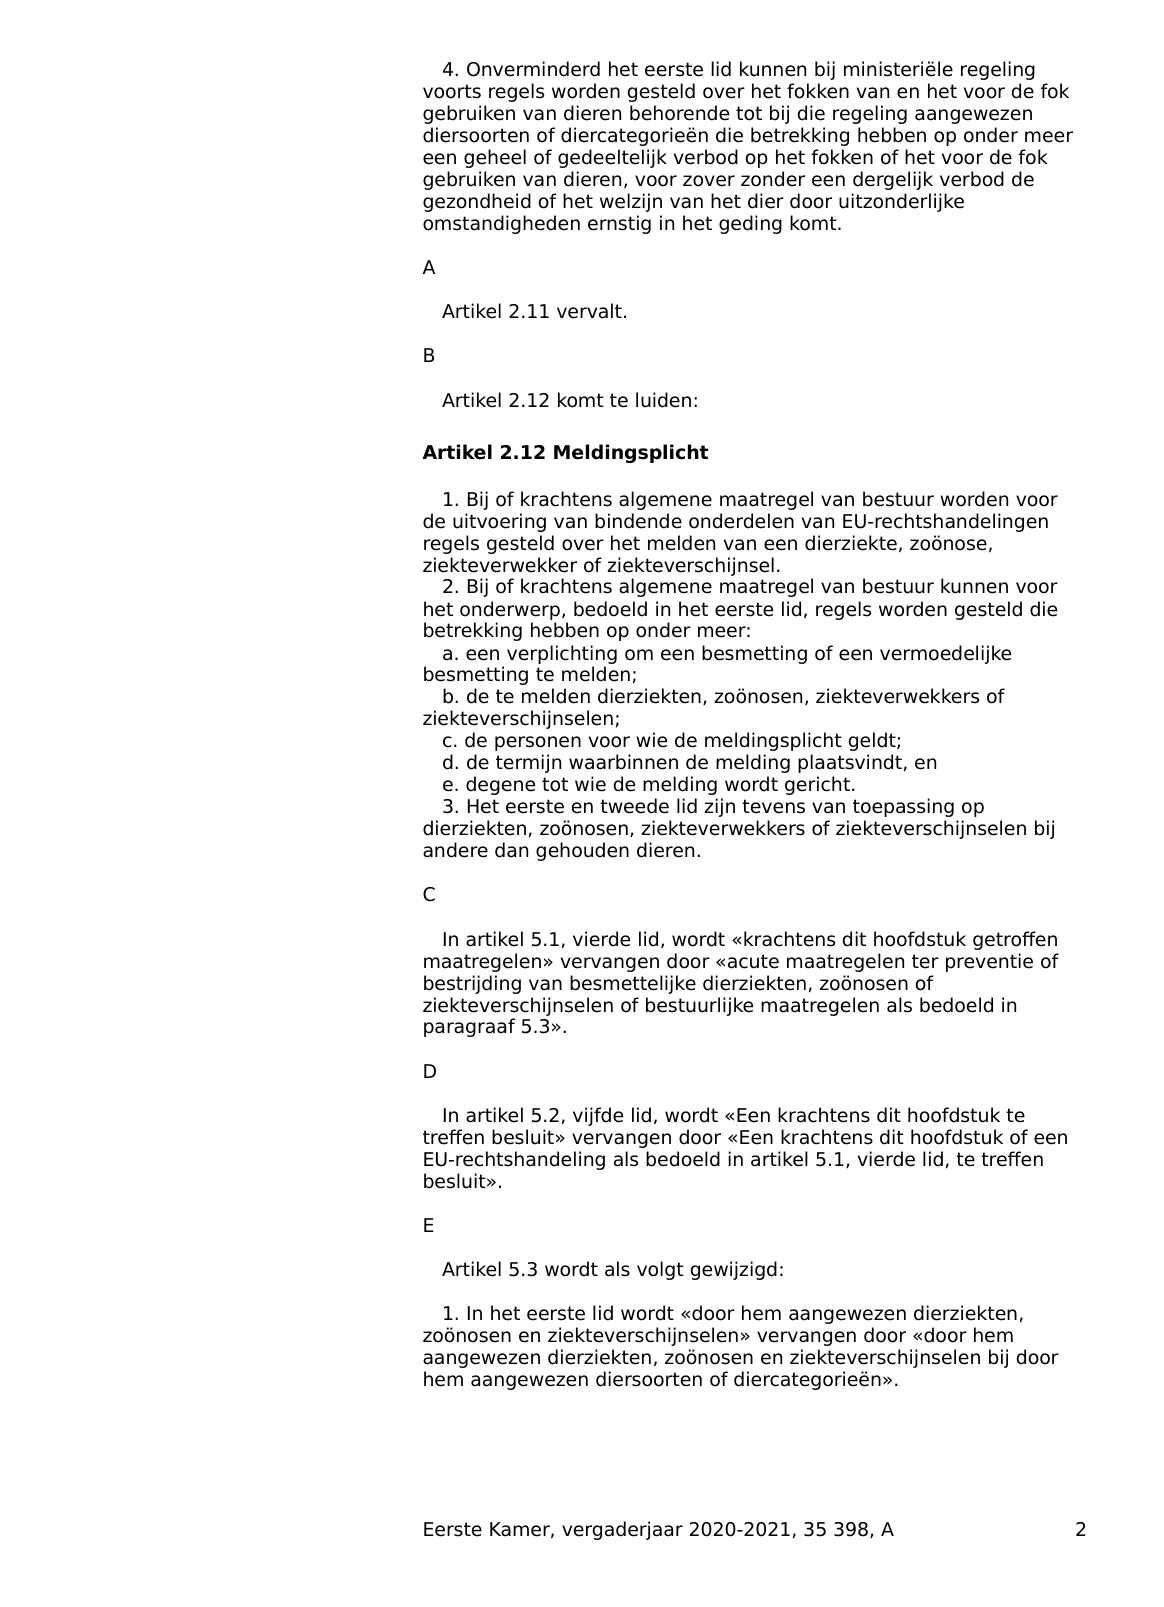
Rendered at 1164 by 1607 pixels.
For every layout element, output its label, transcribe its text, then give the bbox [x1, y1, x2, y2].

text B [422, 345, 1087, 367]
text In artikel 5.1, vierde lid, wordt «krachtens dit hoofdstuk getroffen maatregelen» vervangen door «acute maatregelen ter preventie of bestrijding van besmettelijke dierziekten, zoönosen of ziekteverschijnselen of bestuurlijke maatregelen als bedoeld in paragraaf 5.3». [422, 928, 1087, 1038]
text D [422, 1061, 1087, 1083]
text A [422, 257, 1087, 279]
text 4. Onverminderd het eerste lid kunnen bij ministeriële regeling voorts regels worden gesteld over het fokken van en het voor de fok gebruiken van dieren behorende tot bij die regeling aangewezen diersoorten of diercategorieën die betrekking hebben op onder meer een geheel of gedeeltelijk verbod op het fokken of het voor de fok gebruiken van dieren, voor zover zonder een dergelijk verbod de gezondheid of het welzijn van het dier door uitzonderlijke omstandigheden ernstig in het geding komt. [422, 59, 1087, 235]
text e. degene tot wie de melding wordt gericht. [422, 774, 1087, 796]
subtitle Artikel 2.12 Meldingsplicht [422, 442, 1087, 463]
text In artikel 5.2, vijfde lid, wordt «Een krachtens dit hoofdstuk te treffen besluit» vervangen door «Een krachtens dit hoofdstuk of een EU-rechtshandeling als bedoeld in artikel 5.1, vierde lid, te treffen besluit». [422, 1105, 1087, 1193]
text d. de termijn waarbinnen de melding plaatsvindt, en [422, 752, 1087, 774]
text a. een verplichting om een besmetting of een vermoedelijke besmetting te melden; [422, 642, 1087, 686]
text Artikel 5.3 wordt als volgt gewijzigd: [422, 1259, 1087, 1281]
text E [422, 1215, 1087, 1237]
text C [422, 884, 1087, 906]
text 3. Het eerste en tweede lid zijn tevens van toepassing op dierziekten, zoönosen, ziekteverwekkers of ziekteverschijnselen bij andere dan gehouden dieren. [422, 796, 1087, 862]
text c. de personen voor wie de meldingsplicht geldt; [422, 730, 1087, 752]
text 1. Bij of krachtens algemene maatregel van bestuur worden voor de uitvoering van bindende onderdelen van EU-rechtshandelingen regels gesteld over het melden van een dierziekte, zoönose, ziekteverwekker of ziekteverschijnsel. [422, 488, 1087, 576]
text Artikel 2.11 vervalt. [422, 301, 1087, 323]
text Artikel 2.12 komt te luiden: [422, 389, 1087, 412]
text 2. Bij of krachtens algemene maatregel van bestuur kunnen voor het onderwerp, bedoeld in het eerste lid, regels worden gesteld die betrekking hebben op onder meer: [422, 576, 1087, 642]
text 1. In het eerste lid wordt «door hem aangewezen dierziekten, zoönosen en ziekteverschijnselen» vervangen door «door hem aangewezen dierziekten, zoönosen en ziekteverschijnselen bij door hem aangewezen diersoorten of diercategorieën». [422, 1303, 1087, 1391]
text b. de te melden dierziekten, zoönosen, ziekteverwekkers of ziekteverschijnselen; [422, 686, 1087, 730]
